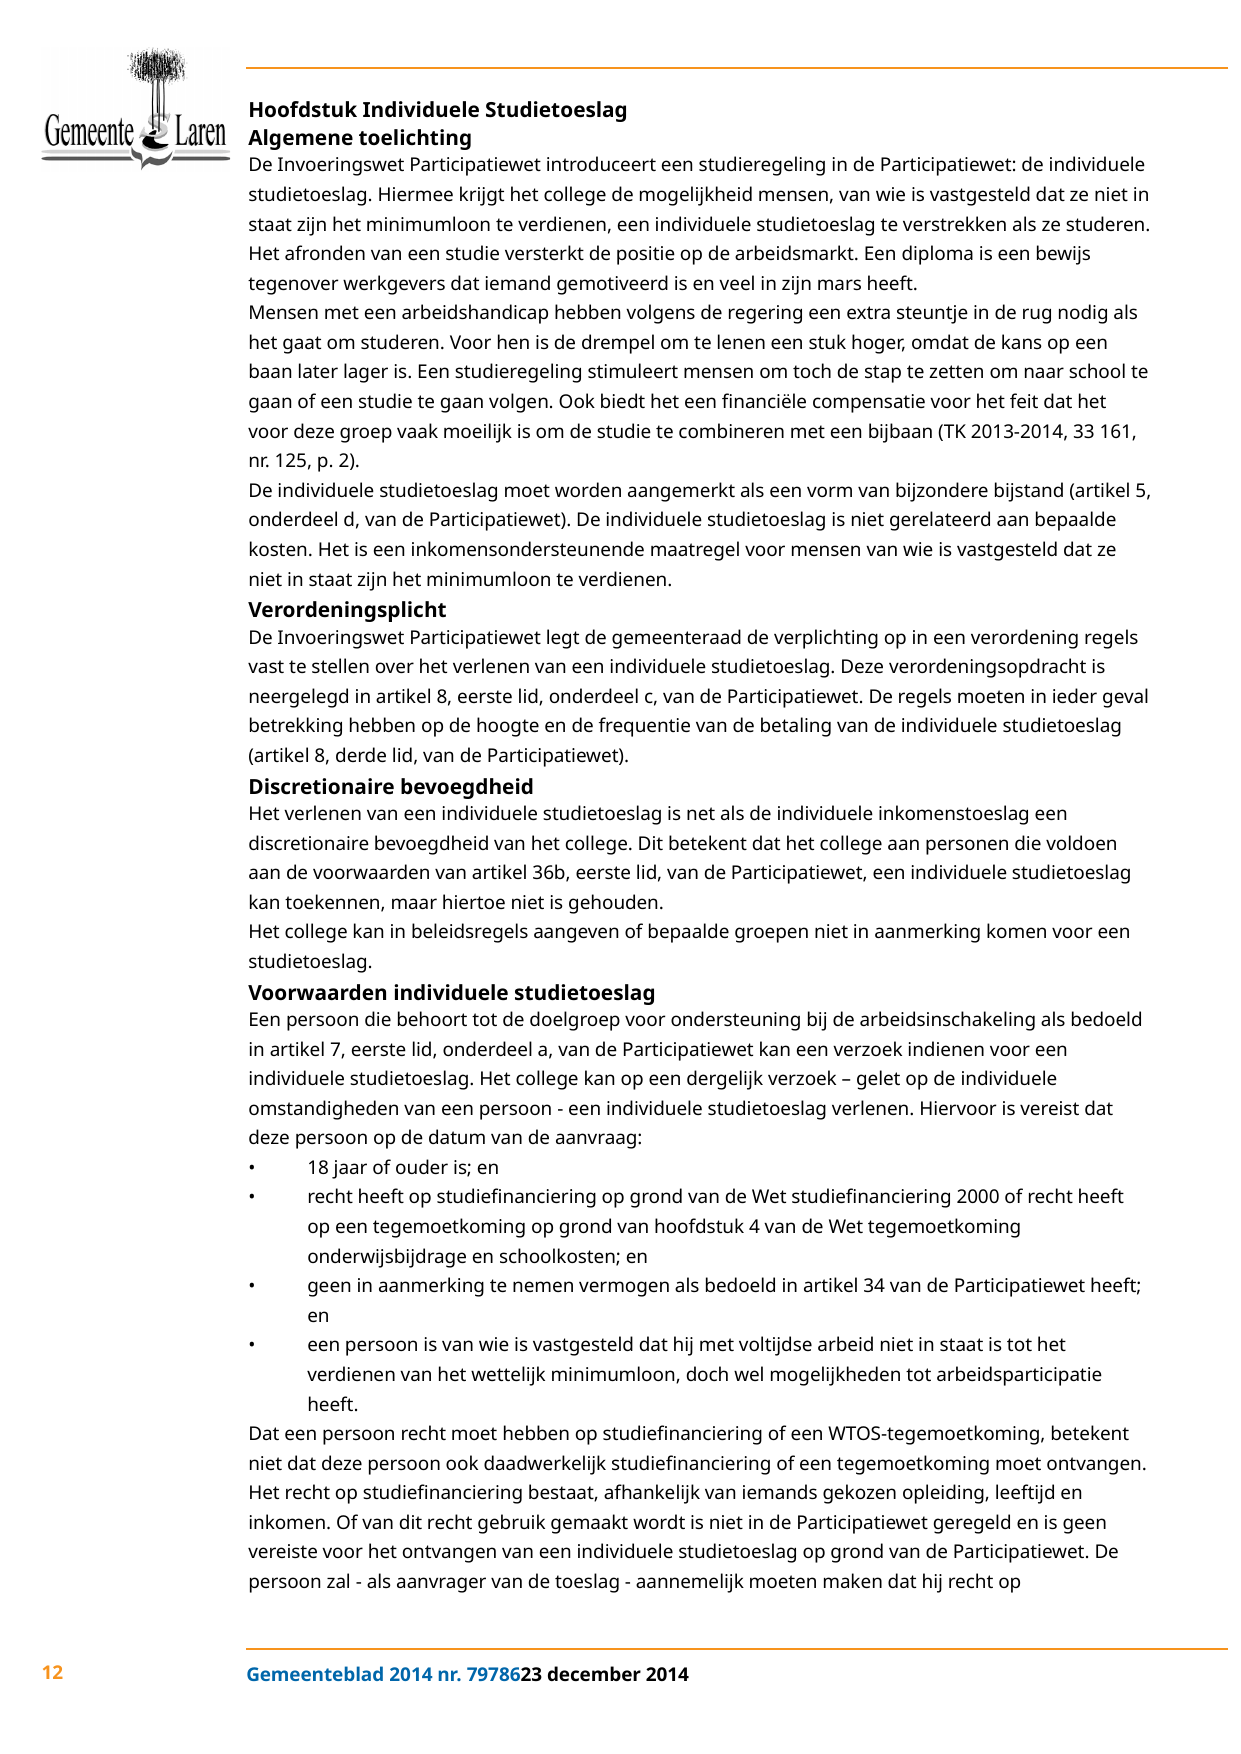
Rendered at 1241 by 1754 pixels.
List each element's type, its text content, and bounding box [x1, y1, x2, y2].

list 18 jaar of ouder is; en [248, 1154, 1152, 1180]
text Dat een persoon recht moet hebben op studiefinanciering of een WTOS-tegemoetkoming, betekent niet dat deze persoon ook daadwerkelijk studiefinanciering of een tegemoetkoming moet ontvangen. [248, 1420, 1152, 1476]
text Een persoon die behoort tot de doelgroep voor ondersteuning bij de arbeidsinschakeling als bedoeld in artikel 7, eerste lid, onderdeel a, van de Participatiewet kan een verzoek indienen voor een individuele studietoeslag. Het college kan op een dergelijk verzoek – gelet op de individuele omstandigheden van een persoon - een individuele studietoeslag verlenen. Hiervoor is vereist dat deze persoon op de datum van de aanvraag: [248, 1006, 1152, 1150]
text Hoofdstuk Individuele Studietoeslag [248, 95, 1152, 123]
picture [41, 47, 231, 172]
text Het verlenen van een individuele studietoeslag is net als de individuele inkomenstoeslag een discretionaire bevoegdheid van het college. Dit betekent dat het college aan personen die voldoen aan de voorwaarden van artikel 36b, eerste lid, van de Participatiewet, een individuele studietoeslag kan toekennen, maar hiertoe niet is gehouden. [248, 800, 1152, 915]
text Verordeningsplicht [248, 595, 1152, 624]
text Discretionaire bevoegdheid [248, 772, 1152, 800]
list recht heeft op studiefinanciering op grond van de Wet studiefinanciering 2000 of recht heeft op een tegemoetkoming op grond van hoofdstuk 4 van de Wet tegemoetkoming onderwijsbijdrage en schoolkosten; en [248, 1184, 1152, 1268]
text Algemene toelichting [248, 123, 1152, 152]
text Het recht op studiefinanciering bestaat, afhankelijk van iemands gekozen opleiding, leeftijd en inkomen. Of van dit recht gebruik gemaakt wordt is niet in de Participatiewet geregeld en is geen vereiste voor het ontvangen van een individuele studietoeslag op grond van de Participatiewet. De persoon zal - als aanvrager van de toeslag - aannemelijk moeten maken dat hij recht op [248, 1479, 1152, 1594]
text De individuele studietoeslag moet worden aangemerkt als een vorm van bijzondere bijstand (artikel 5, onderdeel d, van de Participatiewet). De individuele studietoeslag is niet gerelateerd aan bepaalde kosten. Het is een inkomensondersteunende maatregel voor mensen van wie is vastgesteld dat ze niet in staat zijn het minimumloon te verdienen. [248, 477, 1152, 592]
text Mensen met een arbeidshandicap hebben volgens de regering een extra steuntje in de rug nodig als het gaat om studeren. Voor hen is de drempel om te lenen een stuk hoger, omdat de kans op een baan later lager is. Een studieregeling stimuleert mensen om toch de stap te zetten om naar school te gaan of een studie te gaan volgen. Ook biedt het een financiële compensatie voor het feit dat het voor deze groep vaak moeilijk is om de studie te combineren met een bijbaan (TK 2013-2014, 33 161, nr. 125, p. 2). [248, 299, 1152, 473]
text De Invoeringswet Participatiewet legt de gemeenteraad de verplichting op in een verordening regels vast te stellen over het verlenen van een individuele studietoeslag. Deze verordeningsopdracht is neergelegd in artikel 8, eerste lid, onderdeel c, van de Participatiewet. De regels moeten in ieder geval betrekking hebben op de hoogte en de frequentie van de betaling van de individuele studietoeslag (artikel 8, derde lid, van de Participatiewet). [248, 624, 1152, 768]
text Voorwaarden individuele studietoeslag [248, 978, 1152, 1006]
text Het college kan in beleidsregels aangeven of bepaalde groepen niet in aanmerking komen voor een studietoeslag. [248, 918, 1152, 974]
list een persoon is van wie is vastgesteld dat hij met voltijdse arbeid niet in staat is tot het verdienen van het wettelijk minimumloon, doch wel mogelijkheden tot arbeidsparticipatie heeft. [248, 1332, 1152, 1416]
list geen in aanmerking te nemen vermogen als bedoeld in artikel 34 van de Participatiewet heeft; en [248, 1272, 1152, 1328]
text De Invoeringswet Participatiewet introduceert een studieregeling in de Participatiewet: de individuele studietoeslag. Hiermee krijgt het college de mogelijkheid mensen, van wie is vastgesteld dat ze niet in staat zijn het minimumloon te verdienen, een individuele studietoeslag te verstrekken als ze studeren. Het afronden van een studie versterkt de positie op de arbeidsmarkt. Een diploma is een bewijs tegenover werkgevers dat iemand gemotiveerd is en veel in zijn mars heeft. [248, 152, 1152, 296]
